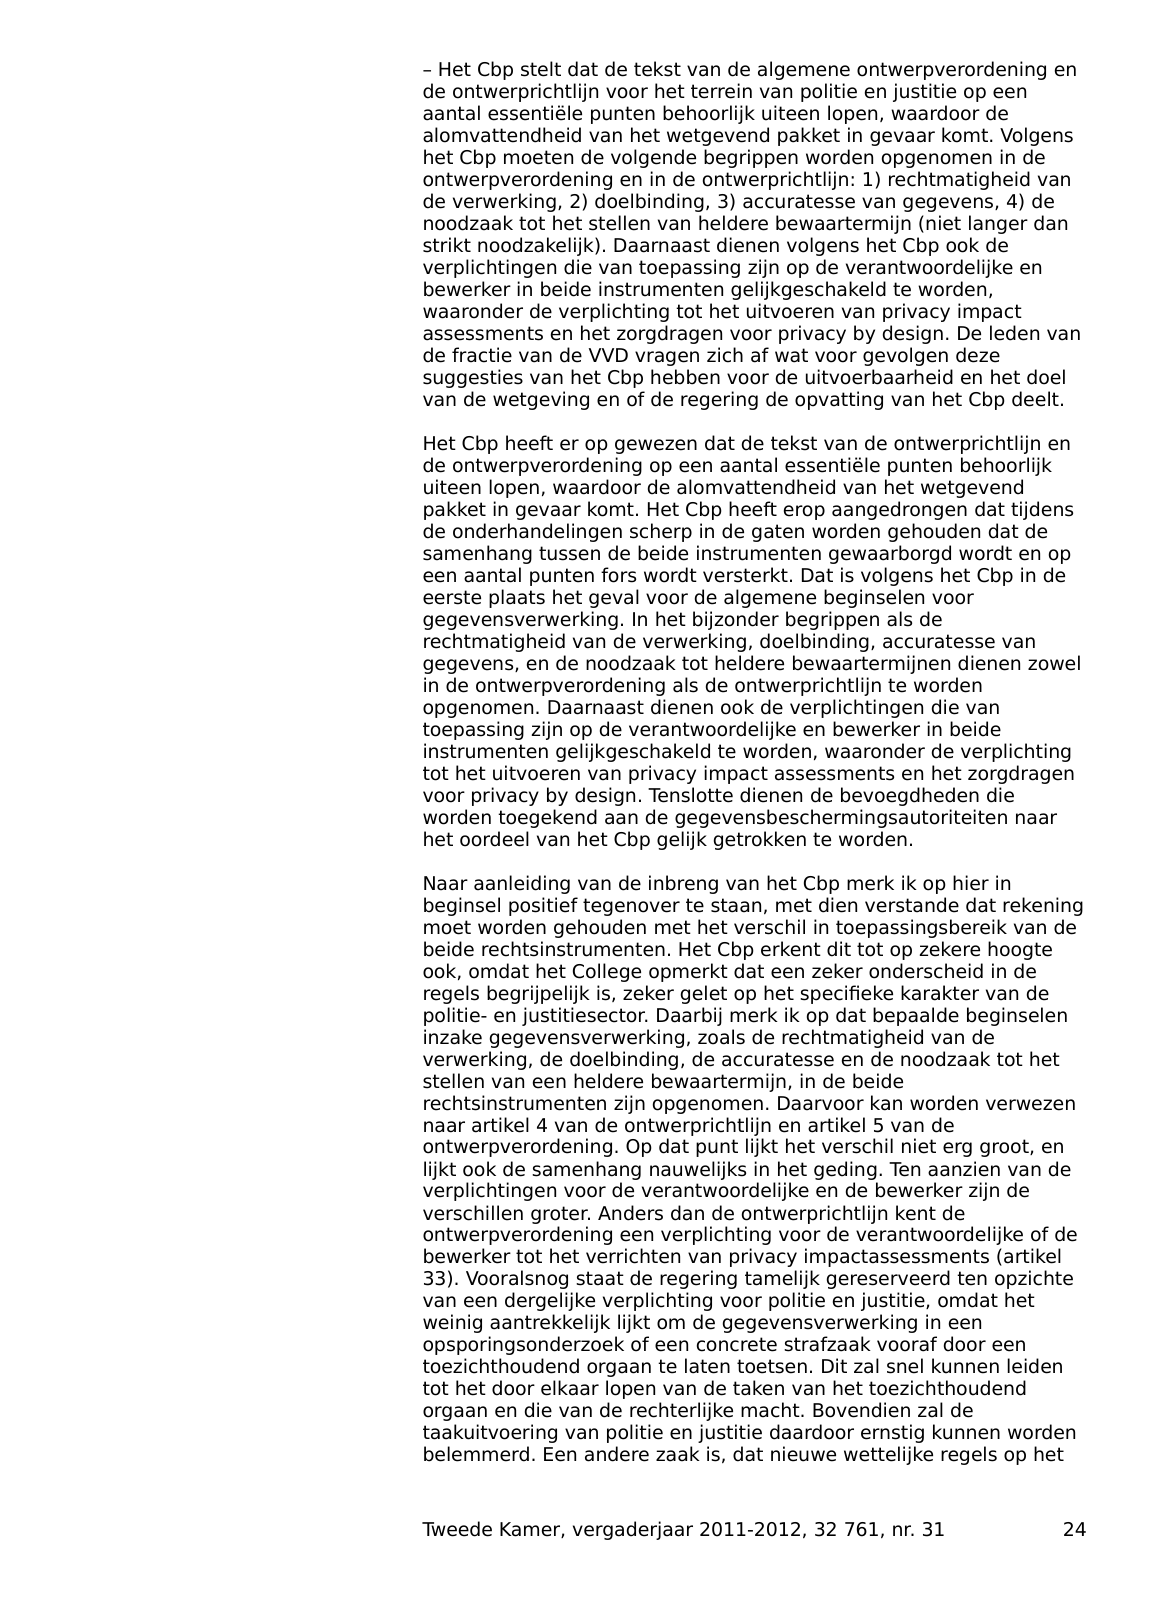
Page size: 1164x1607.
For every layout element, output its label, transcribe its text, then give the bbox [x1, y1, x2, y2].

text – Het Cbp stelt dat de tekst van de algemene ontwerpverordening en de ontwerprichtlijn voor het terrein van politie en justitie op een aantal essentiële punten behoorlijk uiteen lopen, waardoor de alomvattendheid van het wetgevend pakket in gevaar komt. Volgens het Cbp moeten de volgende begrippen worden opgenomen in de ontwerpverordening en in de ontwerprichtlijn: 1) rechtmatigheid van de verwerking, 2) doelbinding, 3) accuratesse van gegevens, 4) de noodzaak tot het stellen van heldere bewaartermijn (niet langer dan strikt noodzakelijk). Daarnaast dienen volgens het Cbp ook de verplichtingen die van toepassing zijn op de verantwoordelijke en bewerker in beide instrumenten gelijkgeschakeld te worden, waaronder de verplichting tot het uitvoeren van privacy impact assessments en het zorgdragen voor privacy by design. De leden van de fractie van de VVD vragen zich af wat voor gevolgen deze suggesties van het Cbp hebben voor de uitvoerbaarheid en het doel van de wetgeving en of de regering de opvatting van het Cbp deelt. [422, 59, 1087, 411]
text Naar aanleiding van de inbreng van het Cbp merk ik op hier in beginsel positief tegenover te staan, met dien verstande dat rekening moet worden gehouden met het verschil in toepassingsbereik van de beide rechtsinstrumenten. Het Cbp erkent dit tot op zekere hoogte ook, omdat het College opmerkt dat een zeker onderscheid in de regels begrijpelijk is, zeker gelet op het specifieke karakter van de politie- en justitiesector. Daarbij merk ik op dat bepaalde beginselen inzake gegevensverwerking, zoals de rechtmatigheid van de verwerking, de doelbinding, de accuratesse en de noodzaak tot het stellen van een heldere bewaartermijn, in de beide rechtsinstrumenten zijn opgenomen. Daarvoor kan worden verwezen naar artikel 4 van de ontwerprichtlijn en artikel 5 van de ontwerpverordening. Op dat punt lijkt het verschil niet erg groot, en lijkt ook de samenhang nauwelijks in het geding. Ten aanzien van de verplichtingen voor de verantwoordelijke en de bewerker zijn de verschillen groter. Anders dan de ontwerprichtlijn kent de ontwerpverordening een verplichting voor de verantwoordelijke of de bewerker tot het verrichten van privacy impactassessments (artikel 33). Vooralsnog staat de regering tamelijk gereserveerd ten opzichte van een dergelijke verplichting voor politie en justitie, omdat het weinig aantrekkelijk lijkt om de gegevensverwerking in een opsporingsonderzoek of een concrete strafzaak vooraf door een toezichthoudend orgaan te laten toetsen. Dit zal snel kunnen leiden tot het door elkaar lopen van de taken van het toezichthoudend orgaan en die van de rechterlijke macht. Bovendien zal de taakuitvoering van politie en justitie daardoor ernstig kunnen worden belemmerd. Een andere zaak is, dat nieuwe wettelijke regels op het [422, 873, 1087, 1466]
text Het Cbp heeft er op gewezen dat de tekst van de ontwerprichtlijn en de ontwerpverordening op een aantal essentiële punten behoorlijk uiteen lopen, waardoor de alomvattendheid van het wetgevend pakket in gevaar komt. Het Cbp heeft erop aangedrongen dat tijdens de onderhandelingen scherp in de gaten worden gehouden dat de samenhang tussen de beide instrumenten gewaarborgd wordt en op een aantal punten fors wordt versterkt. Dat is volgens het Cbp in de eerste plaats het geval voor de algemene beginselen voor gegevensverwerking. In het bijzonder begrippen als de rechtmatigheid van de verwerking, doelbinding, accuratesse van gegevens, en de noodzaak tot heldere bewaartermijnen dienen zowel in de ontwerpverordening als de ontwerprichtlijn te worden opgenomen. Daarnaast dienen ook de verplichtingen die van toepassing zijn op de verantwoordelijke en bewerker in beide instrumenten gelijkgeschakeld te worden, waaronder de verplichting tot het uitvoeren van privacy impact assessments en het zorgdragen voor privacy by design. Tenslotte dienen de bevoegdheden die worden toegekend aan de gegevensbeschermingsautoriteiten naar het oordeel van het Cbp gelijk getrokken te worden. [422, 433, 1087, 851]
